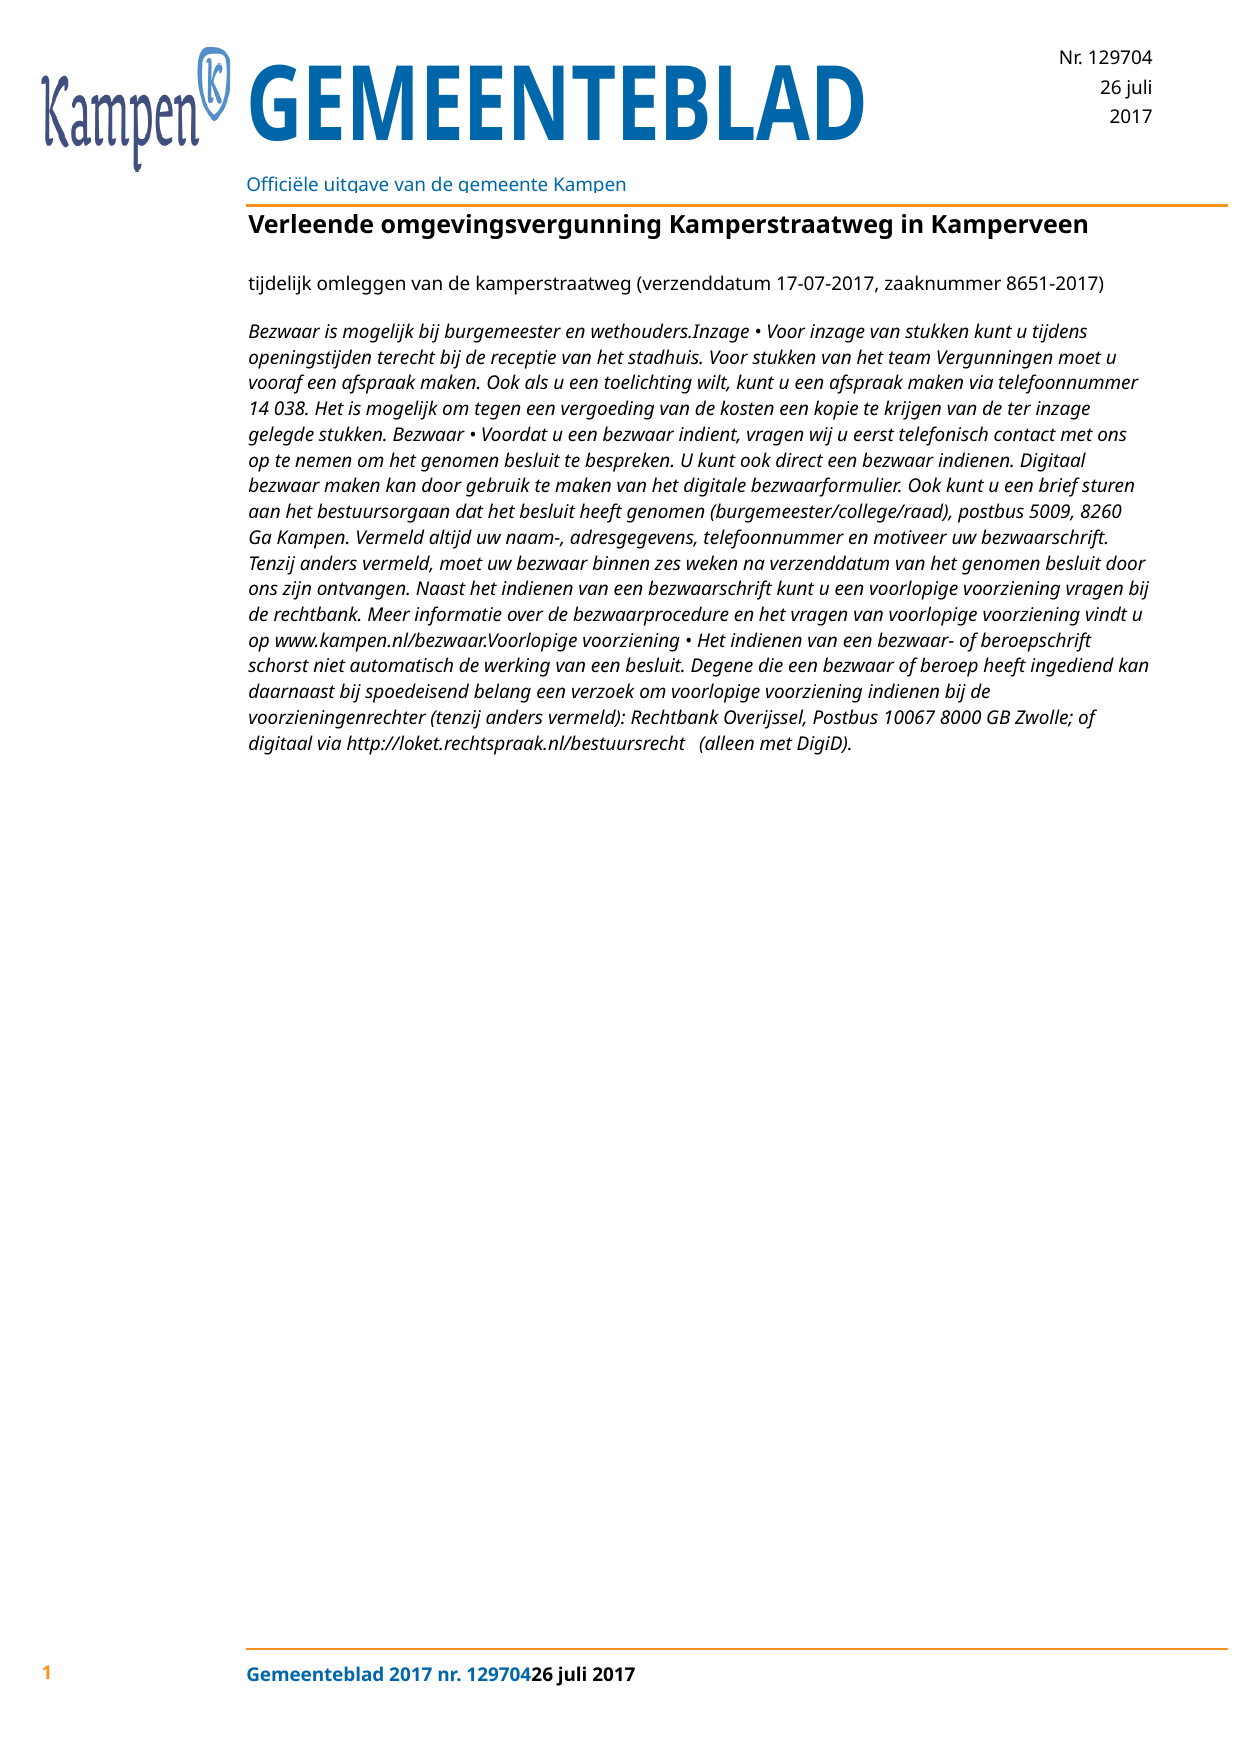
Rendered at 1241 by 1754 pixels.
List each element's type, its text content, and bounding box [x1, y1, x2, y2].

text tijdelijk omleggen van de kamperstraatweg (verzenddatum 17-07-2017, zaaknummer 8651-2017) [248, 270, 1152, 296]
text Verleende omgevingsvergunning Kamperstraatweg in Kamperveen [248, 207, 1152, 241]
text Bezwaar is mogelijk bij burgemeester en wethouders.Inzage • Voor inzage van stukken kunt u tijdens openingstijden terecht bij de receptie van het stadhuis. Voor stukken van het team Vergunningen moet u vooraf een afspraak maken. Ook als u een toelichting wilt, kunt u een afspraak maken via telefoonnummer 14 038. Het is mogelijk om tegen een vergoeding van de kosten een kopie te krijgen van de ter inzage gelegde stukken. Bezwaar • Voordat u een bezwaar indient, vragen wij u eerst telefonisch contact met ons op te nemen om het genomen besluit te bespreken. U kunt ook direct een bezwaar indienen. Digitaal bezwaar maken kan door gebruik te maken van het digitale bezwaarformulier. Ook kunt u een brief sturen aan het bestuursorgaan dat het besluit heeft genomen (burgemeester/college/raad), postbus 5009, 8260 Ga Kampen. Vermeld altijd uw naam-, adresgegevens, telefoonnummer en motiveer uw bezwaarschrift. Tenzij anders vermeld, moet uw bezwaar binnen zes weken na verzenddatum van het genomen besluit door ons zijn ontvangen. Naast het indienen van een bezwaarschrift kunt u een voorlopige voorziening vragen bij de rechtbank. Meer informatie over de bezwaarprocedure en het vragen van voorlopige voorziening vindt u op www.kampen.nl/bezwaar.Voorlopige voorziening • Het indienen van een bezwaar- of beroepschrift schorst niet automatisch de werking van een besluit. Degene die een bezwaar of beroep heeft ingediend kan daarnaast bij spoedeisend belang een verzoek om voorlopige voorziening indienen bij de voorzieningenrechter (tenzij anders vermeld): Rechtbank Overijssel, Postbus 10067 8000 GB Zwolle; of digitaal via http://loket.rechtspraak.nl/bestuursrecht (alleen met DigiD). [248, 318, 1152, 756]
picture [41, 47, 231, 172]
